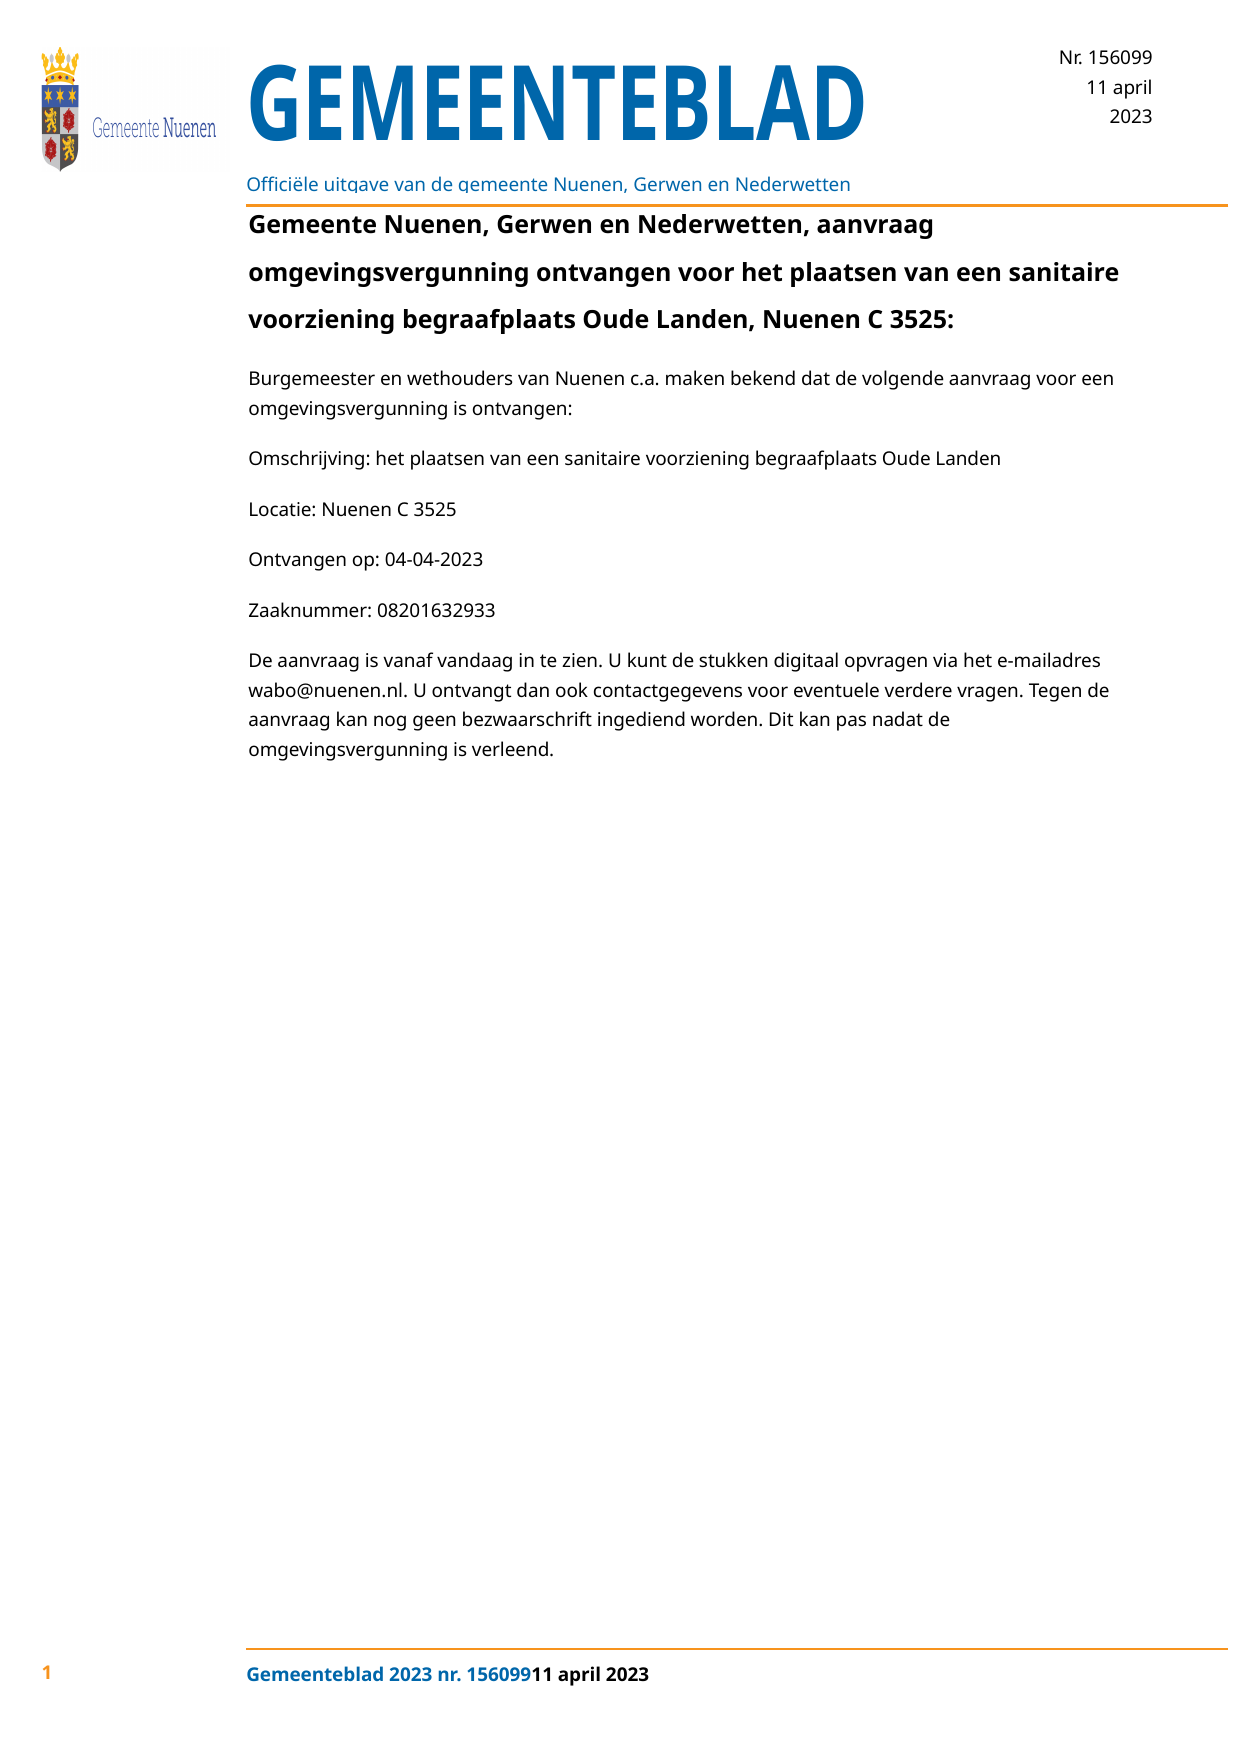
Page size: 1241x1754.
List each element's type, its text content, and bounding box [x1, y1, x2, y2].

text De aanvraag is vanaf vandaag in te zien. U kunt de stukken digitaal opvragen via het e-mailadres wabo@nuenen.nl. U ontvangt dan ook contactgegevens voor eventuele verdere vragen. Tegen de aanvraag kan nog geen bezwaarschrift ingediend worden. Dit kan pas nadat de omgevingsvergunning is verleend. [248, 647, 1152, 762]
text Locatie: Nuenen C 3525 [248, 496, 1152, 522]
text Zaaknummer: 08201632933 [248, 597, 1152, 622]
text Burgemeester en wethouders van Nuenen c.a. maken bekend dat de volgende aanvraag voor een omgevingsvergunning is ontvangen: [248, 366, 1152, 421]
text Omschrijving: het plaatsen van een sanitaire voorziening begraafplaats Oude Landen [248, 446, 1152, 471]
text Gemeente Nuenen, Gerwen en Nederwetten, aanvraag omgevingsvergunning ontvangen voor het plaatsen van een sanitaire voorziening begraafplaats Oude Landen, Nuenen C 3525: [248, 207, 1152, 336]
text Ontvangen op: 04-04-2023 [248, 546, 1152, 572]
picture [41, 47, 231, 172]
